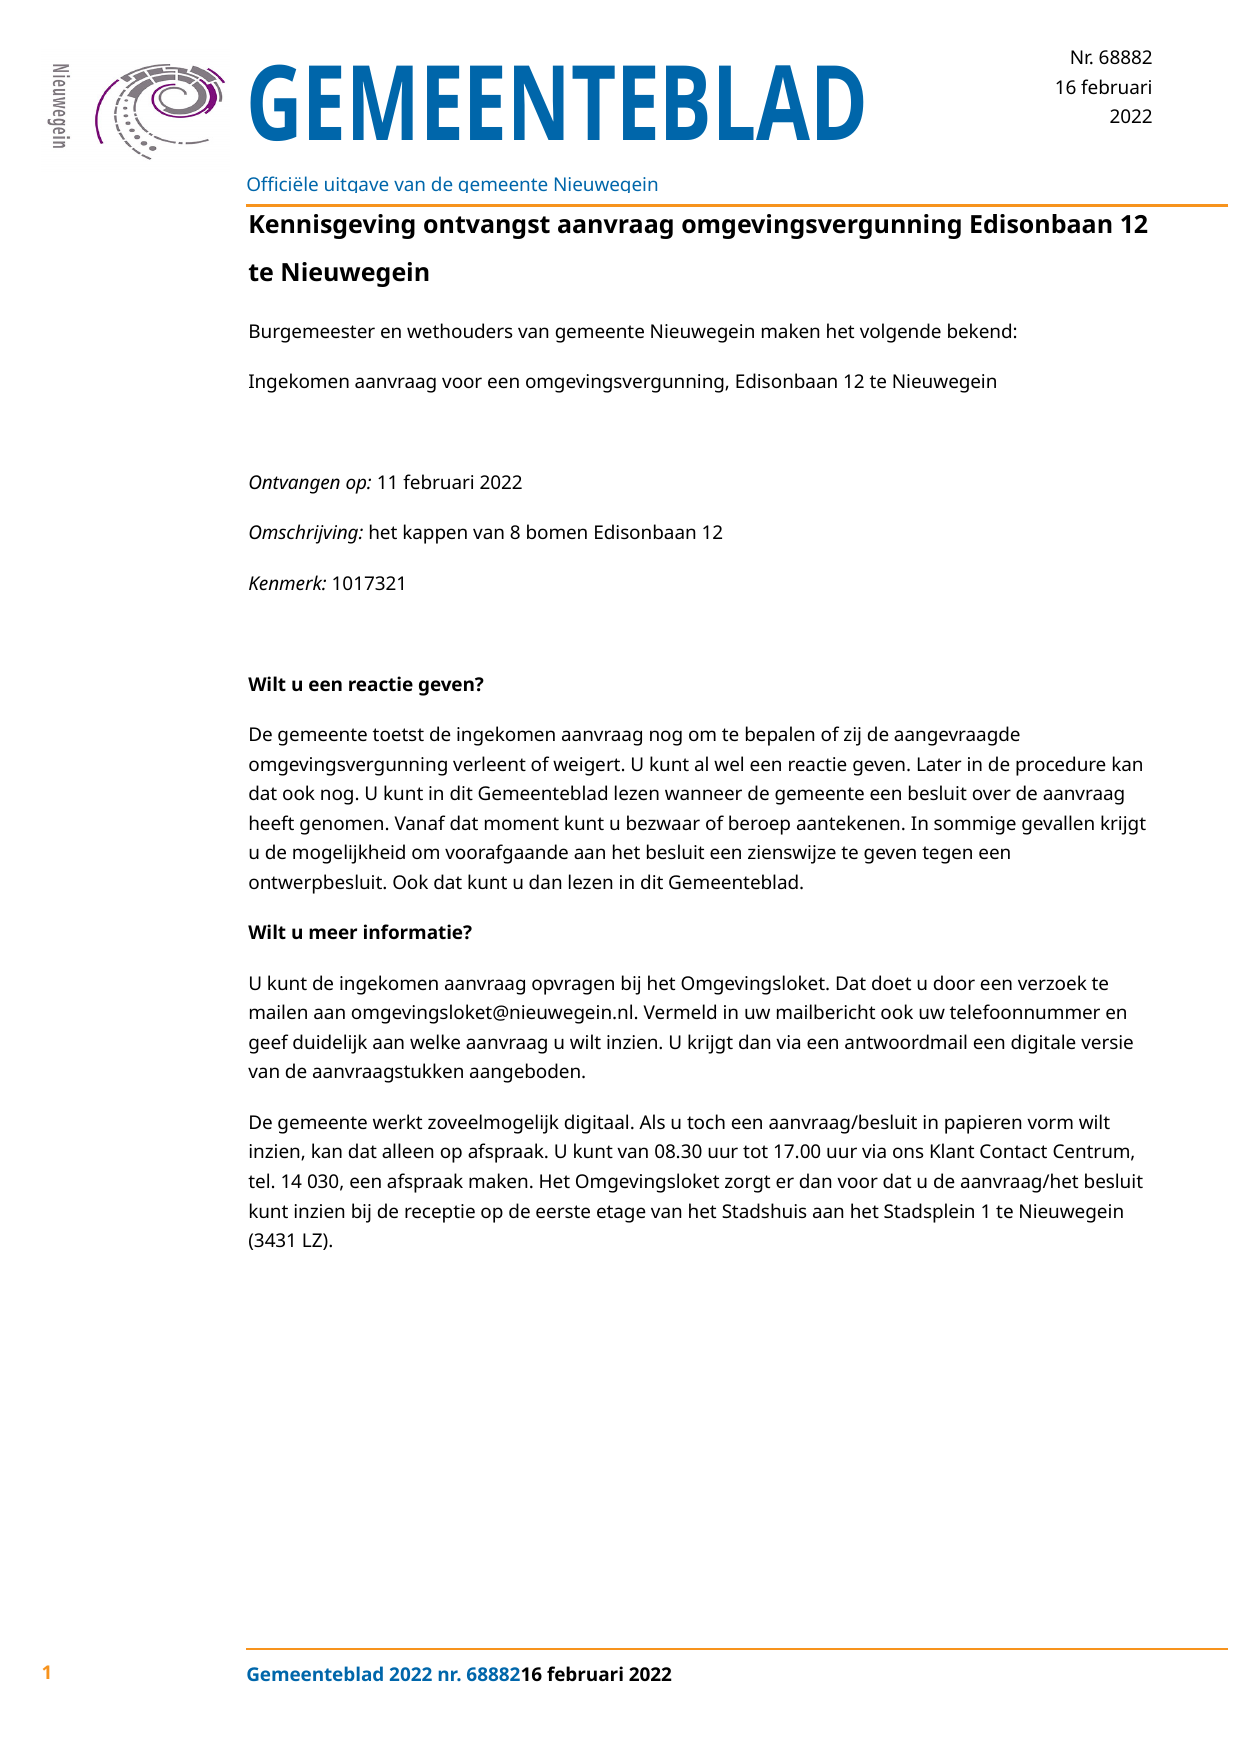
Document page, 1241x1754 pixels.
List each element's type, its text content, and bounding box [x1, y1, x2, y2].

text U kunt de ingekomen aanvraag opvragen bij het Omgevingsloket. Dat doet u door een verzoek te mailen aan omgevingsloket@nieuwegein.nl. Vermeld in uw mailbericht ook uw telefoonnummer en geef duidelijk aan welke aanvraag u wilt inzien. U krijgt dan via een antwoordmail een digitale versie van de aanvraagstukken aangeboden. [248, 970, 1152, 1084]
text Wilt u een reactie geven? [248, 671, 1152, 697]
text De gemeente werkt zoveelmogelijk digitaal. Als u toch een aanvraag/besluit in papieren vorm wilt inzien, kan dat alleen op afspraak. U kunt van 08.30 uur tot 17.00 uur via ons Klant Contact Centrum, tel. 14 030, een afspraak maken. Het Omgevingsloket zorgt er dan voor dat u de aanvraag/het besluit kunt inzien bij de receptie op de eerste etage van het Stadshuis aan het Stadsplein 1 te Nieuwegein (3431 LZ). [248, 1109, 1152, 1253]
picture [41, 47, 231, 172]
text Kenmerk: 1017321 [248, 570, 1152, 596]
text De gemeente toetst de ingekomen aanvraag nog om te bepalen of zij de aangevraagde omgevingsvergunning verleent of weigert. U kunt al wel een reactie geven. Later in de procedure kan dat ook nog. U kunt in dit Gemeenteblad lezen wanneer de gemeente een besluit over de aanvraag heeft genomen. Vanaf dat moment kunt u bezwaar of beroep aantekenen. In sommige gevallen krijgt u de mogelijkheid om voorafgaande aan het besluit een zienswijze te geven tegen een ontwerpbesluit. Ook dat kunt u dan lezen in dit Gemeenteblad. [248, 721, 1152, 895]
text Ingekomen aanvraag voor een omgevingsvergunning, Edisonbaan 12 te Nieuwegein [248, 368, 1152, 394]
text Omschrijving: het kappen van 8 bomen Edisonbaan 12 [248, 519, 1152, 545]
text Burgemeester en wethouders van gemeente Nieuwegein maken het volgende bekend: [248, 318, 1152, 344]
text Ontvangen op: 11 februari 2022 [248, 469, 1152, 495]
text Wilt u meer informatie? [248, 919, 1152, 945]
text Kennisgeving ontvangst aanvraag omgevingsvergunning Edisonbaan 12 te Nieuwegein [248, 207, 1152, 288]
